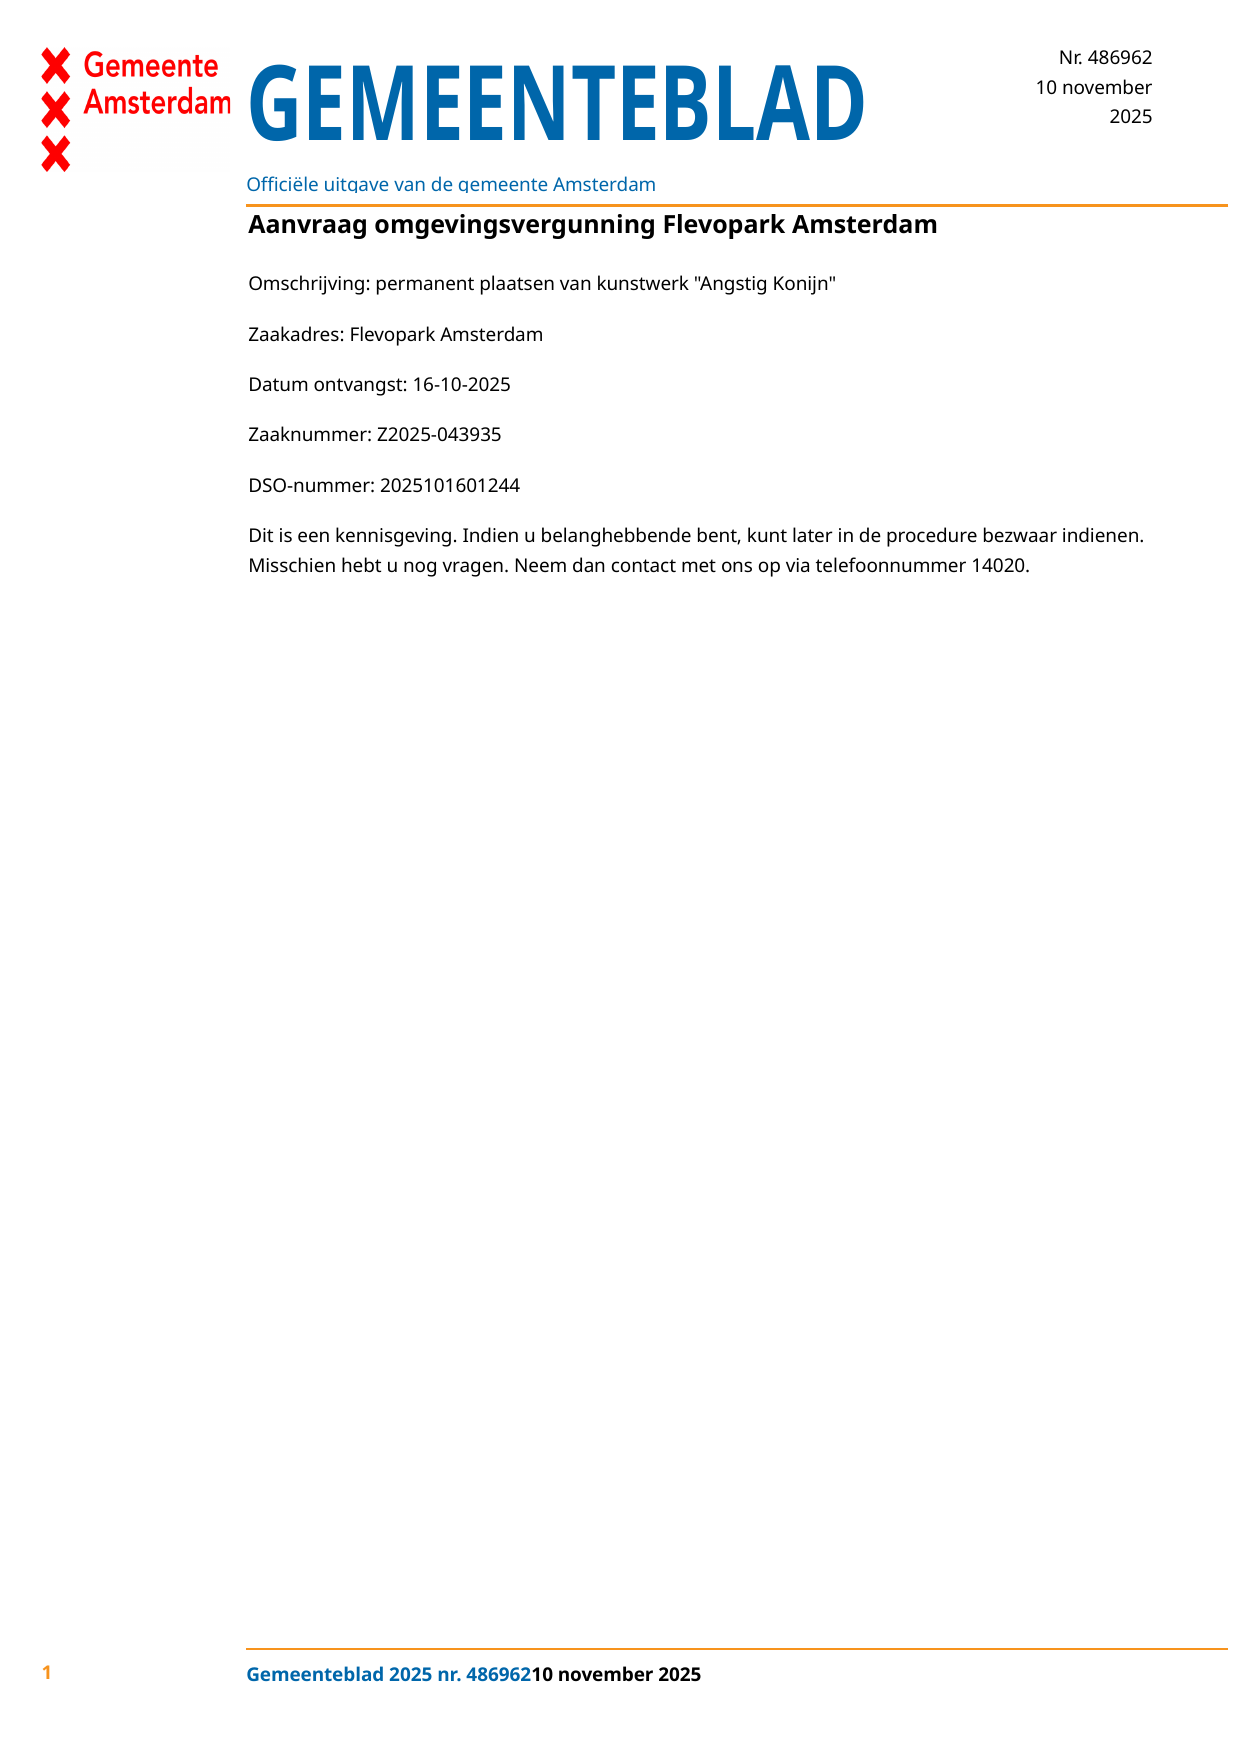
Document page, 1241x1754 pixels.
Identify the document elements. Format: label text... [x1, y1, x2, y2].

text Zaaknummer: Z2025-043935 [248, 422, 1152, 447]
text Omschrijving: permanent plaatsen van kunstwerk "Angstig Konijn" [248, 270, 1152, 296]
text DSO-nummer: 2025101601244 [248, 472, 1152, 498]
picture [41, 47, 231, 172]
text Dit is een kennisgeving. Indien u belanghebbende bent, kunt later in de procedure bezwaar indienen. Misschien hebt u nog vragen. Neem dan contact met ons op via telefoonnummer 14020. [248, 522, 1152, 578]
text Aanvraag omgevingsvergunning Flevopark Amsterdam [248, 207, 1152, 241]
text Zaakadres: Flevopark Amsterdam [248, 321, 1152, 346]
text Datum ontvangst: 16-10-2025 [248, 371, 1152, 397]
